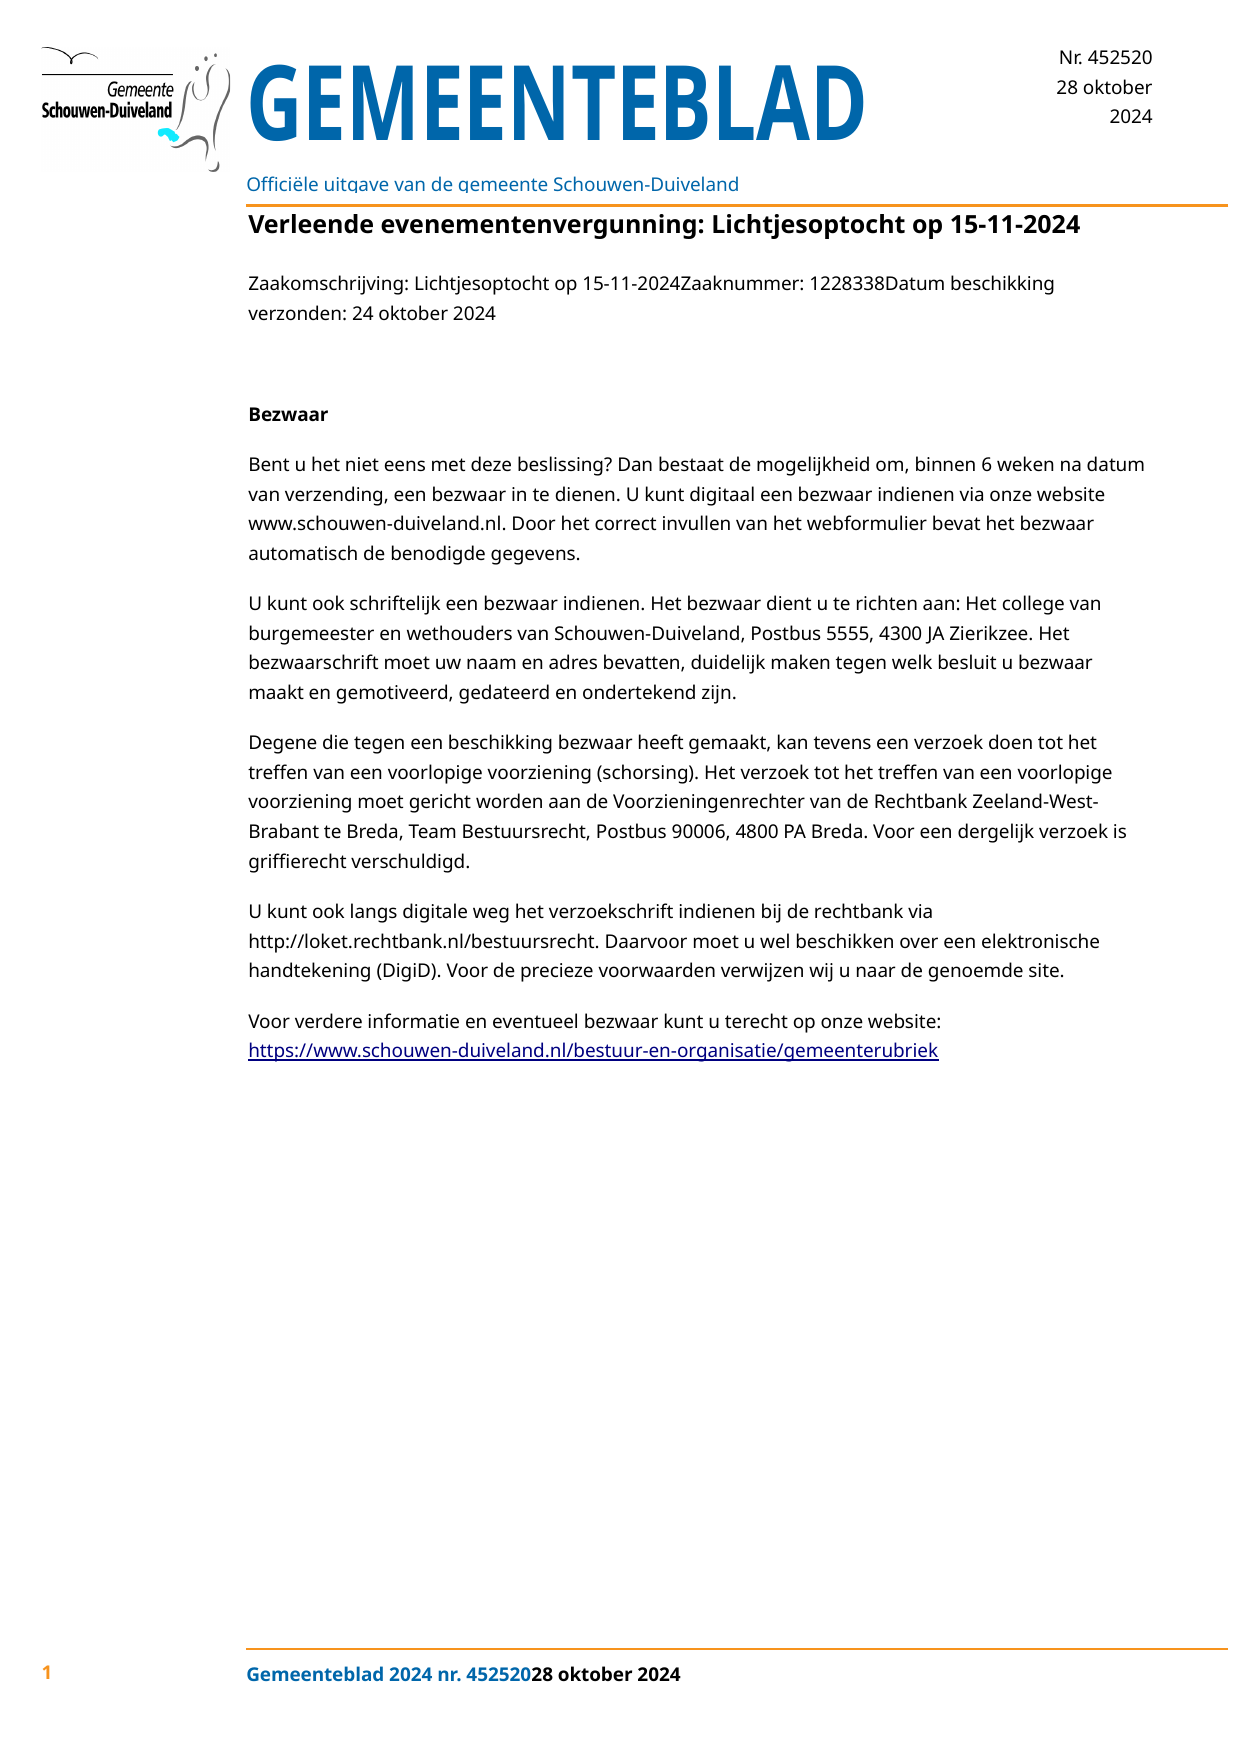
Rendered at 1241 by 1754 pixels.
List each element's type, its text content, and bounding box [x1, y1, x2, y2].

text Bent u het niet eens met deze beslissing? Dan bestaat de mogelijkheid om, binnen 6 weken na datum van verzending, een bezwaar in te dienen. U kunt digitaal een bezwaar indienen via onze website www.schouwen-duiveland.nl. Door het correct invullen van het webformulier bevat het bezwaar automatisch de benodigde gegevens. [248, 451, 1152, 566]
text Verleende evenementenvergunning: Lichtjesoptocht op 15-11-2024 [248, 207, 1152, 241]
text Bezwaar [248, 401, 1152, 426]
text U kunt ook langs digitale weg het verzoekschrift indienen bij de rechtbank via http://loket.rechtbank.nl/bestuursrecht. Daarvoor moet u wel beschikken over een elektronische handtekening (DigiD). Voor de precieze voorwaarden verwijzen wij u naar de genoemde site. [248, 898, 1152, 983]
text U kunt ook schriftelijk een bezwaar indienen. Het bezwaar dient u te richten aan: Het college van burgemeester en wethouders van Schouwen-Duiveland, Postbus 5555, 4300 JA Zierikzee. Het bezwaarschrift moet uw naam en adres bevatten, duidelijk maken tegen welk besluit u bezwaar maakt en gemotiveerd, gedateerd en ondertekend zijn. [248, 590, 1152, 705]
text Zaakomschrijving: Lichtjesoptocht op 15-11-2024Zaaknummer: 1228338Datum beschikking verzonden: 24 oktober 2024 [248, 270, 1152, 326]
text Degene die tegen een beschikking bezwaar heeft gemaakt, kan tevens een verzoek doen tot het treffen van een voorlopige voorziening (schorsing). Het verzoek tot het treffen van een voorlopige voorziening moet gericht worden aan de Voorzieningenrechter van de Rechtbank Zeeland-West-Brabant te Breda, Team Bestuursrecht, Postbus 90006, 4800 PA Breda. Voor een dergelijk verzoek is griffierecht verschuldigd. [248, 729, 1152, 873]
text Voor verdere informatie en eventueel bezwaar kunt u terecht op onze website: https://www.schouwen-duiveland.nl/bestuur-en-organisatie/gemeenterubriek [248, 1008, 1152, 1063]
picture [41, 47, 231, 172]
